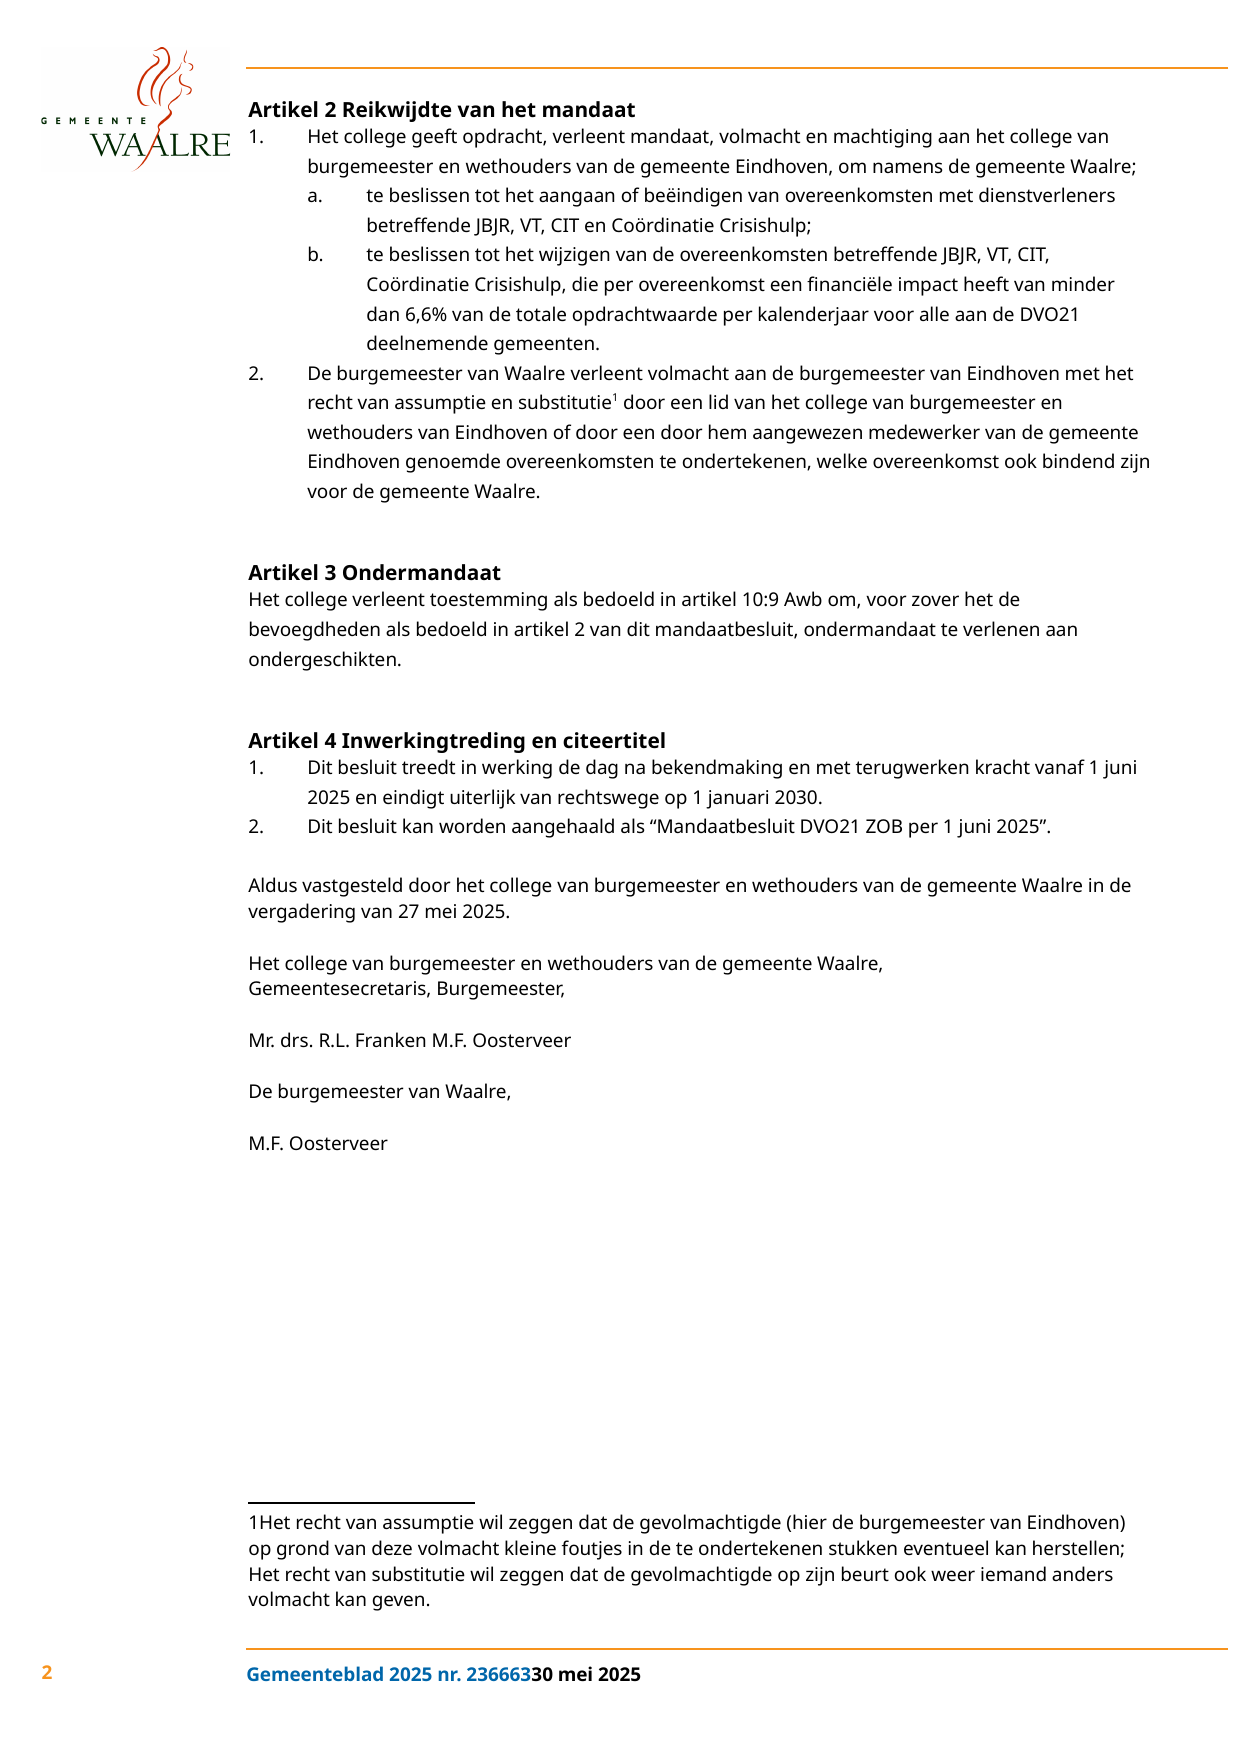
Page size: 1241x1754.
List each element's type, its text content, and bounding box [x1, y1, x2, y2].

text Mr. drs. R.L. Franken M.F. Oosterveer [248, 1027, 1152, 1053]
list te beslissen tot het aangaan of beëindigen van overeenkomsten met dienstverleners betreffende JBJR, VT, CIT en Coördinatie Crisishulp; [307, 182, 1152, 238]
text M.F. Oosterveer [248, 1130, 1152, 1156]
list Dit besluit kan worden aangehaald als “Mandaatbesluit DVO21 ZOB per 1 juni 2025”. [248, 813, 1152, 839]
text Het college van burgemeester en wethouders van de gemeente Waalre, [248, 950, 1152, 976]
text Het college verleent toestemming als bedoeld in artikel 10:9 Awb om, voor zover het de bevoegdheden als bedoeld in artikel 2 van dit mandaatbesluit, ondermandaat te verlenen aan ondergeschikten. [248, 587, 1152, 672]
text De burgemeester van Waalre, [248, 1078, 1152, 1104]
list Het recht van assumptie wil zeggen dat de gevolmachtigde (hier de burgemeester van Eindhoven) op grond van deze volmacht kleine foutjes in de te ondertekenen stukken eventueel kan herstellen; Het recht van substitutie wil zeggen dat de gevolmachtigde op zijn beurt ook weer iemand anders volmacht kan geven. [248, 1509, 1152, 1612]
picture [41, 47, 231, 172]
list De burgemeester van Waalre verleent volmacht aan de burgemeester van Eindhoven met het recht van assumptie en substitutie door een lid van het college van burgemeester en wethouders van Eindhoven of door een door hem aangewezen medewerker van de gemeente Eindhoven genoemde overeenkomsten te ondertekenen, welke overeenkomst ook bindend zijn voor de gemeente Waalre. [248, 360, 1152, 504]
list Het college geeft opdracht, verleent mandaat, volmacht en machtiging aan het college van burgemeester en wethouders van de gemeente Eindhoven, om namens de gemeente Waalre; [248, 123, 1152, 178]
text Artikel 4 Inwerkingtreding en citeertitel [248, 726, 1152, 754]
text Aldus vastgesteld door het college van burgemeester en wethouders van de gemeente Waalre in de vergadering van 27 mei 2025. [248, 873, 1152, 924]
list te beslissen tot het wijzigen van de overeenkomsten betreffende JBJR, VT, CIT, Coördinatie Crisishulp, die per overeenkomst een financiële impact heeft van minder dan 6,6% van de totale opdrachtwaarde per kalenderjaar voor alle aan de DVO21 deelnemende gemeenten. [307, 242, 1152, 356]
list Dit besluit treedt in werking de dag na bekendmaking en met terugwerken kracht vanaf 1 juni 2025 en eindigt uiterlijk van rechtswege op 1 januari 2030. [248, 754, 1152, 809]
text Artikel 2 Reikwijdte van het mandaat [248, 95, 1152, 123]
text Artikel 3 Ondermandaat [248, 558, 1152, 587]
text Gemeentesecretaris, Burgemeester, [248, 976, 1152, 1001]
